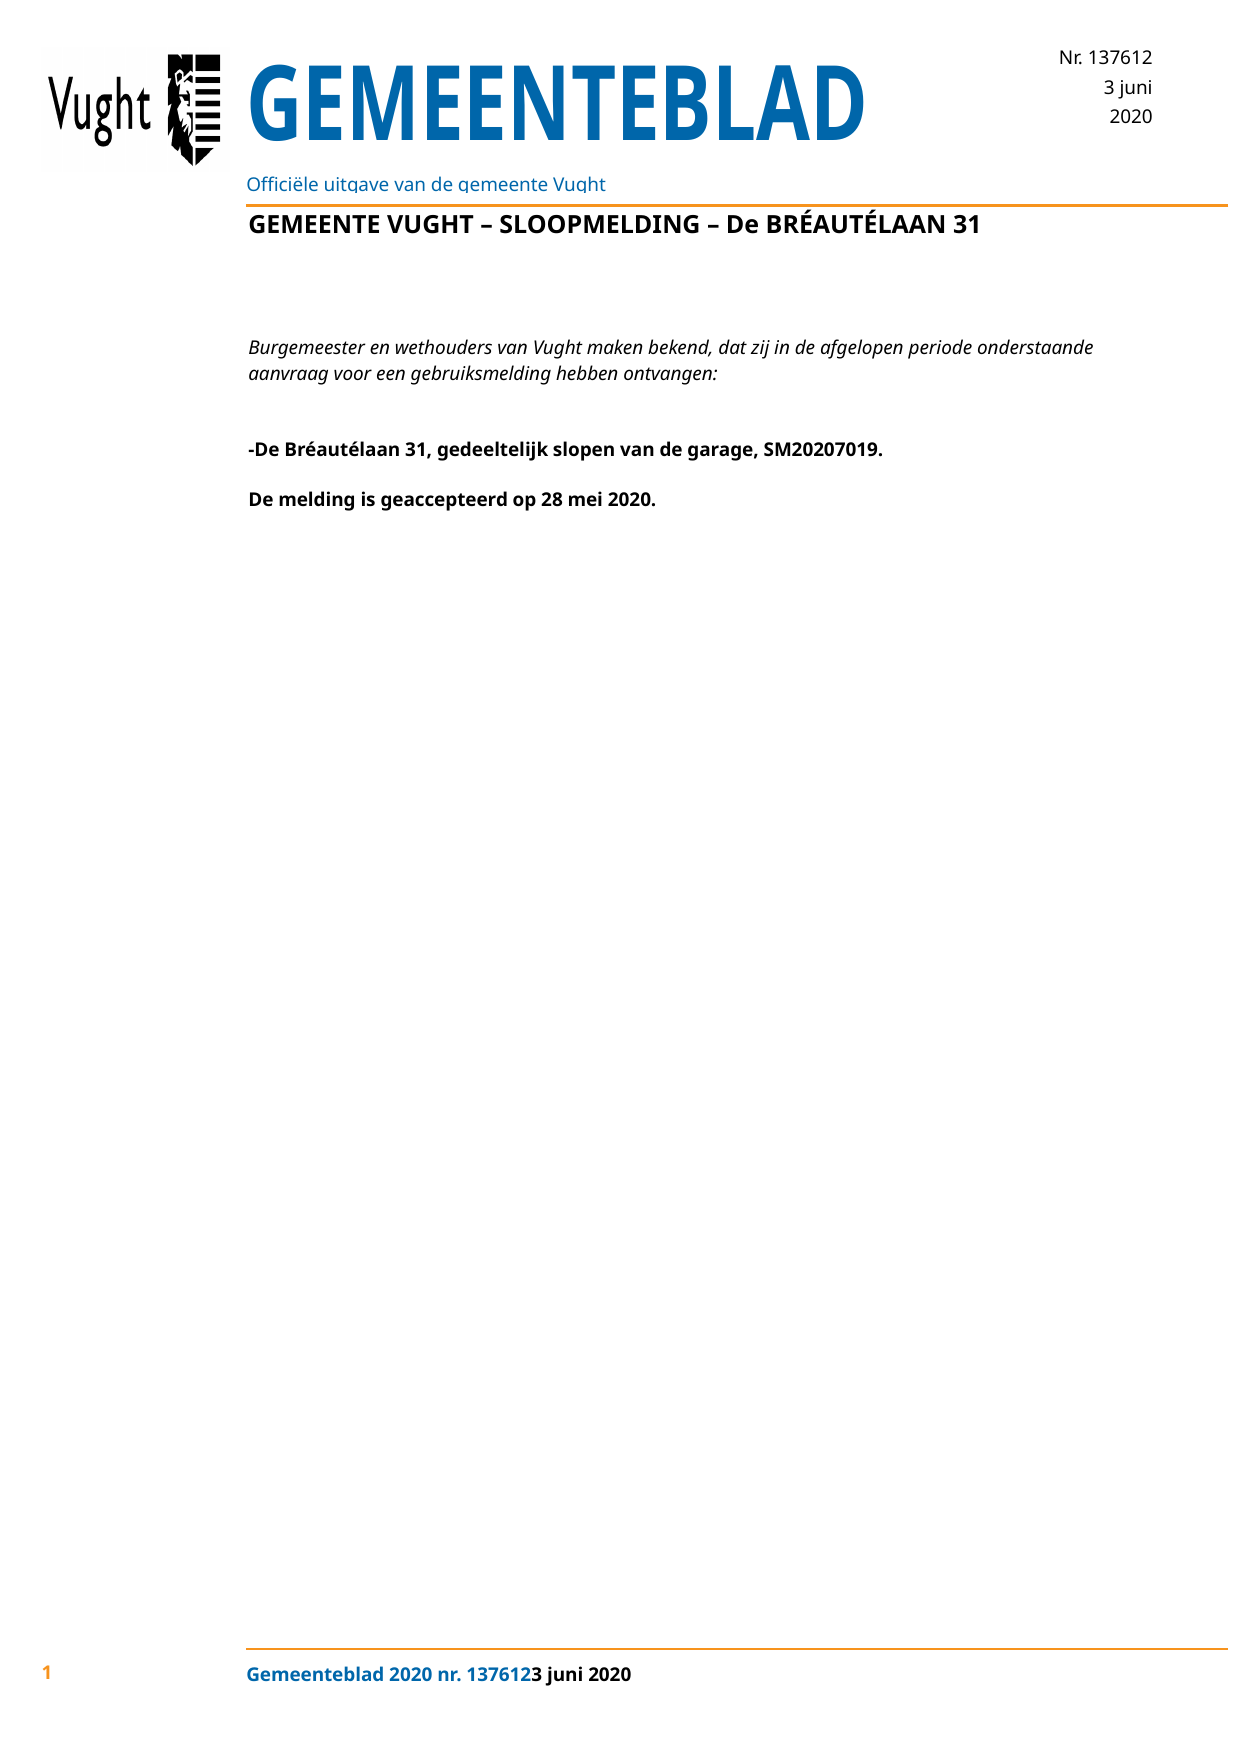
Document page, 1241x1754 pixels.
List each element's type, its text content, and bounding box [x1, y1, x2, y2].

text -De Bréautélaan 31, gedeeltelijk slopen van de garage, SM20207019. [248, 436, 1152, 462]
text De melding is geaccepteerd op 28 mei 2020. [248, 487, 1152, 512]
text Burgemeester en wethouders van Vught maken bekend, dat zij in de afgelopen periode onderstaande aanvraag voor een gebruiksmelding hebben ontvangen: [248, 334, 1152, 386]
text GEMEENTE VUGHT – SLOOPMELDING – De BRÉAUTÉLAAN 31 [248, 207, 1152, 241]
picture [41, 47, 231, 172]
